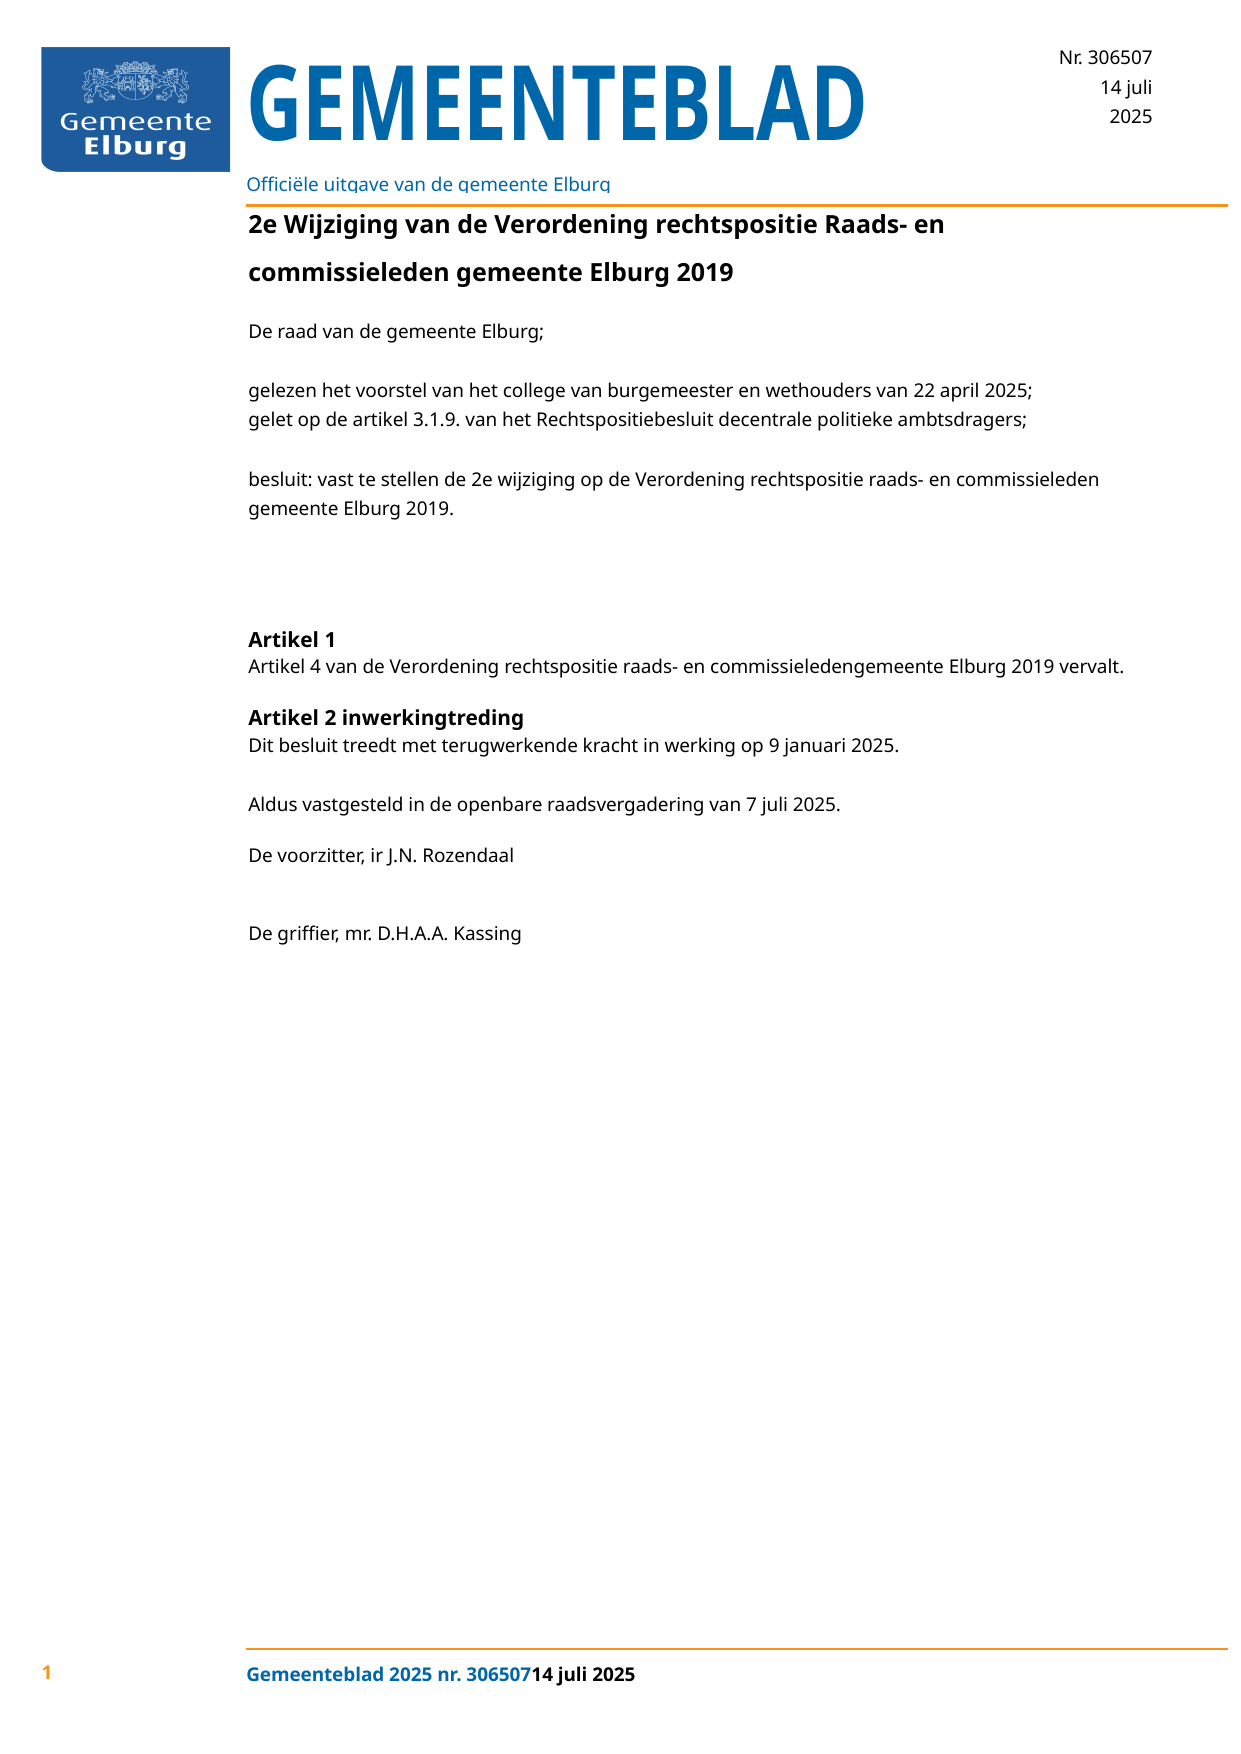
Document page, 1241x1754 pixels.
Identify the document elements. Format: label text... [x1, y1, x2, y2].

text De griffier, mr. D.H.A.A. Kassing [248, 920, 1152, 946]
picture [41, 47, 231, 172]
text gelezen het voorstel van het college van burgemeester en wethouders van 22 april 2025; [248, 377, 1152, 403]
text Artikel 2 inwerkingtreding [248, 703, 1152, 732]
text Artikel 4 van de Verordening rechtspositie raads- en commissieledengemeente Elburg 2019 vervalt. [248, 653, 1152, 679]
text De raad van de gemeente Elburg; [248, 318, 1152, 344]
text De voorzitter, ir J.N. Rozendaal [248, 843, 1152, 868]
text Artikel 1 [248, 625, 1152, 653]
text 2e Wijziging van de Verordening rechtspositie Raads- en commissieleden gemeente Elburg 2019 [248, 207, 1152, 288]
text Aldus vastgesteld in de openbare raadsvergadering van 7 juli 2025. [248, 791, 1152, 817]
text Dit besluit treedt met terugwerkende kracht in werking op 9 januari 2025. [248, 732, 1152, 758]
text gelet op de artikel 3.1.9. van het Rechtspositiebesluit decentrale politieke ambtsdragers; [248, 407, 1152, 432]
text besluit: vast te stellen de 2e wijziging op de Verordening rechtspositie raads- en commissieleden gemeente Elburg 2019. [248, 466, 1152, 521]
